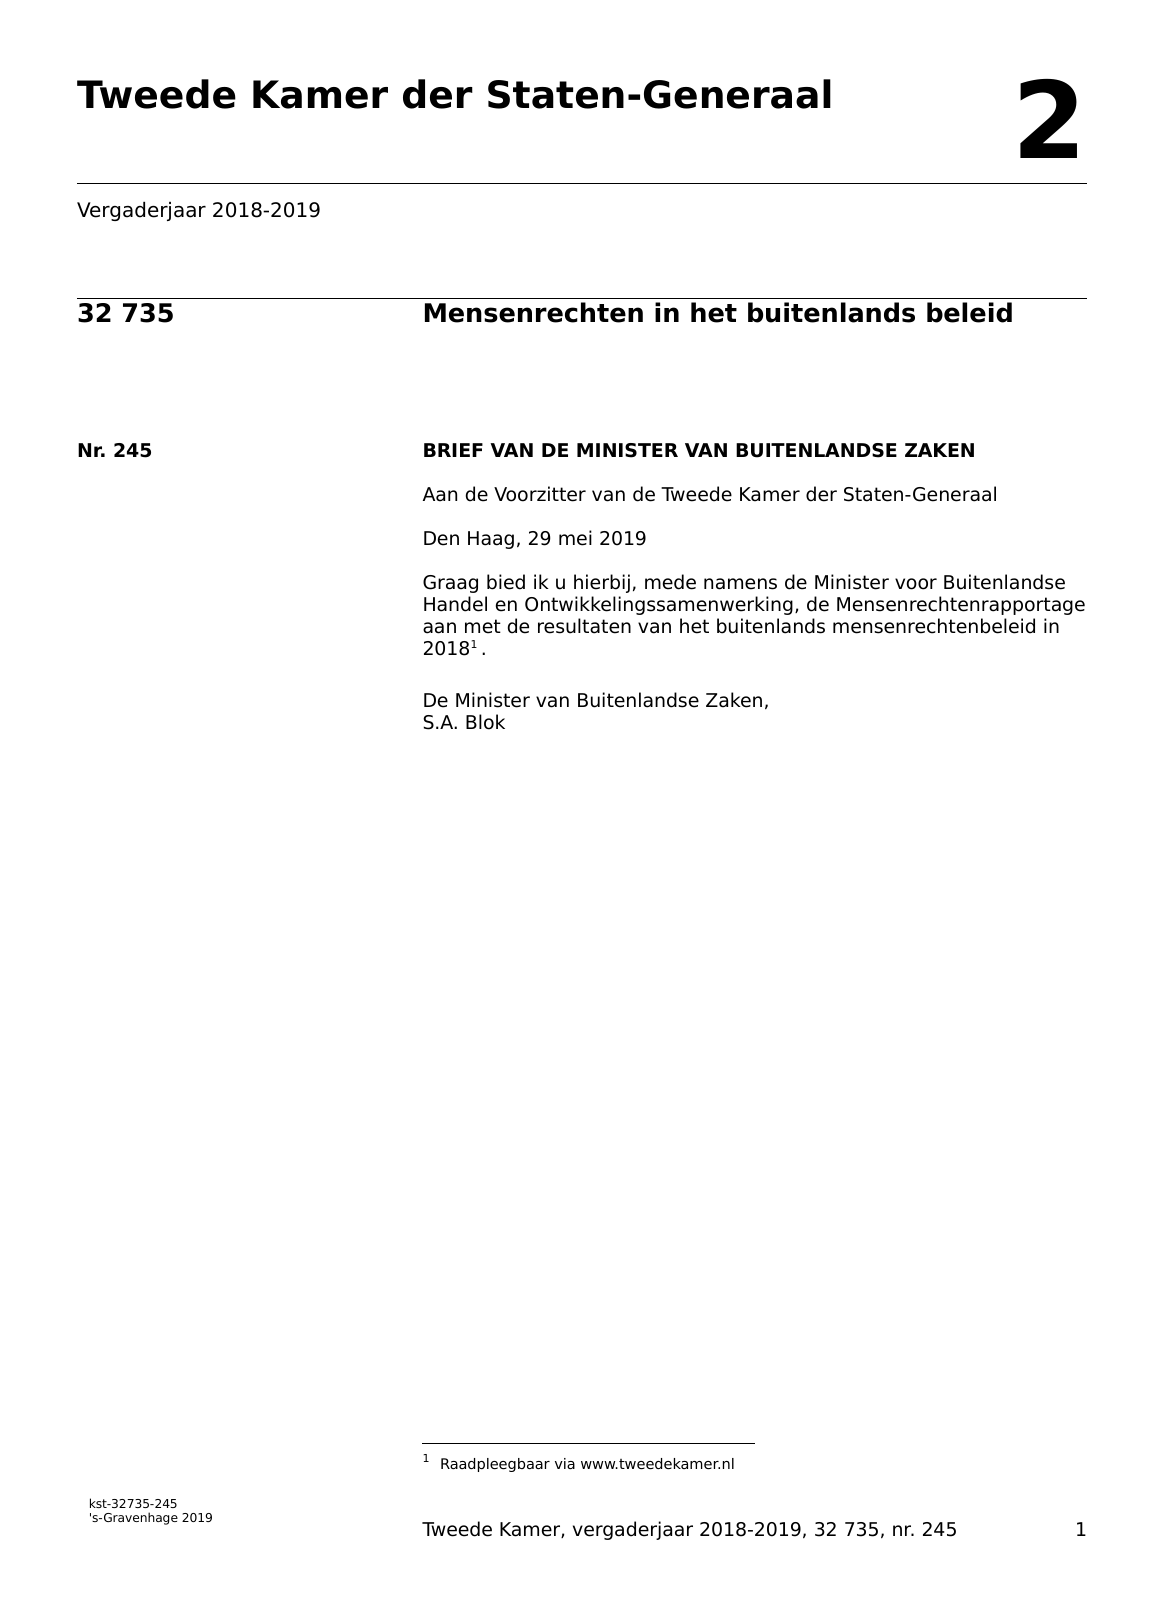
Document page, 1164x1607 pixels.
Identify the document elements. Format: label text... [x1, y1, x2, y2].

table_header Tweede Kamer der Staten-Generaal [77, 59, 886, 183]
text Raadpleegbaar via www.tweedekamer.nl [422, 1452, 1087, 1474]
text De Minister van Buitenlandse Zaken, S.A. Blok [422, 690, 1087, 734]
text Aan de Voorzitter van de Tweede Kamer der Staten-Generaal [422, 484, 1087, 506]
text kst-32735-245 [88, 1497, 323, 1511]
subtitle Nr. 245 BRIEF VAN DE MINISTER VAN BUITENLANDSE ZAKEN [77, 440, 1087, 462]
text 's-Gravenhage 2019 [88, 1511, 323, 1525]
text Den Haag, 29 mei 2019 [422, 528, 1087, 550]
table_header 2 [886, 59, 1087, 183]
subtitle 32 735 Mensenrechten in het buitenlands beleid [77, 299, 1087, 329]
text Graag bied ik u hierbij, mede namens de Minister voor Buitenlandse Handel en Ontwikkelingssamenwerking, de Mensenrechtenrapportage aan met de resultaten van het buitenlands mensenrechtenbeleid in 2018. [422, 572, 1087, 660]
table_cell Vergaderjaar 2018-2019 [77, 184, 1087, 298]
